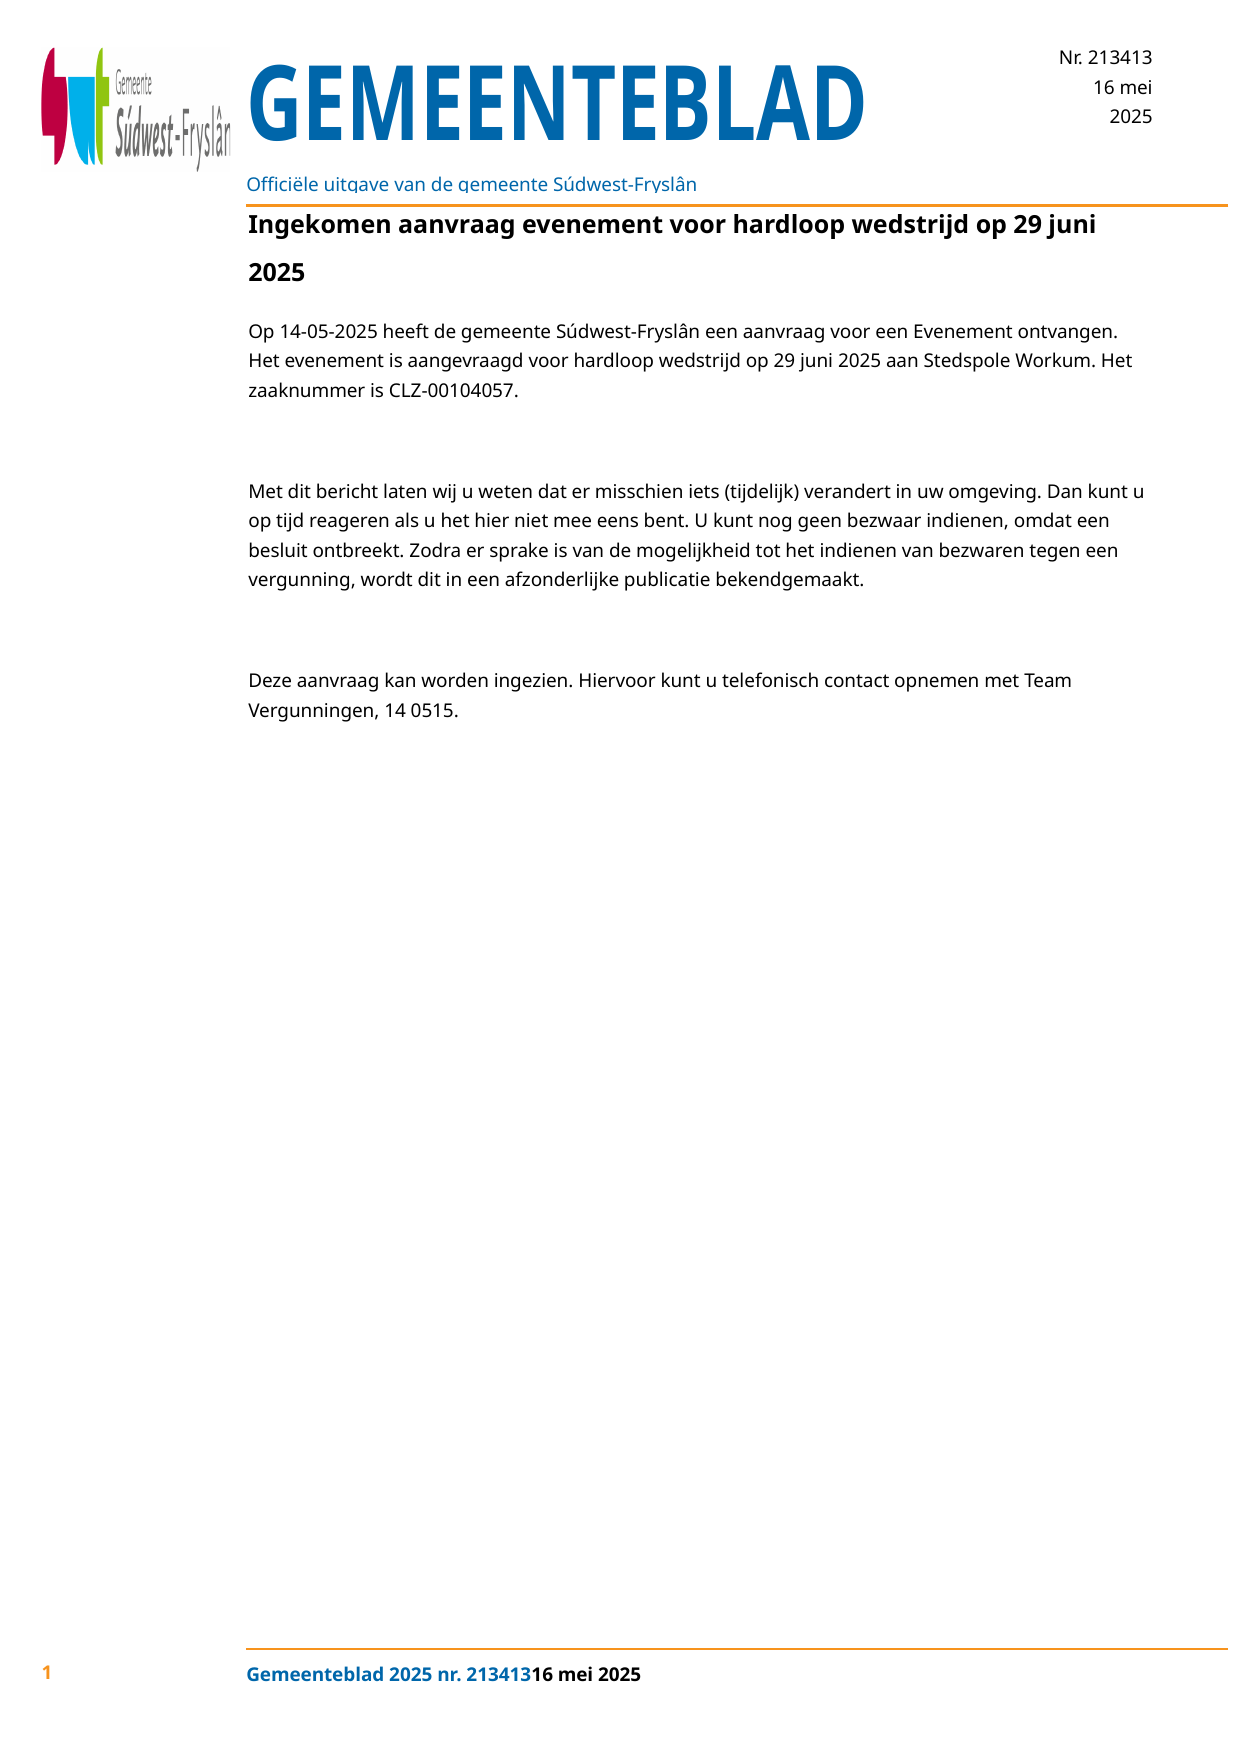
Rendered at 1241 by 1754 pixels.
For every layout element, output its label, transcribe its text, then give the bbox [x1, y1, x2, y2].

picture [41, 47, 231, 172]
text Deze aanvraag kan worden ingezien. Hiervoor kunt u telefonisch contact opnemen met Team Vergunningen, 14 0515. [248, 667, 1152, 723]
text Met dit bericht laten wij u weten dat er misschien iets (tijdelijk) verandert in uw omgeving. Dan kunt u op tijd reageren als u het hier niet mee eens bent. U kunt nog geen bezwaar indienen, omdat een besluit ontbreekt. Zodra er sprake is van de mogelijkheid tot het indienen van bezwaren tegen een vergunning, wordt dit in een afzonderlijke publicatie bekendgemaakt. [248, 478, 1152, 592]
text Ingekomen aanvraag evenement voor hardloop wedstrijd op 29 juni 2025 [248, 207, 1152, 288]
text Op 14-05-2025 heeft de gemeente Súdwest-Fryslân een aanvraag voor een Evenement ontvangen. Het evenement is aangevraagd voor hardloop wedstrijd op 29 juni 2025 aan Stedspole Workum. Het zaaknummer is CLZ-00104057. [248, 318, 1152, 403]
